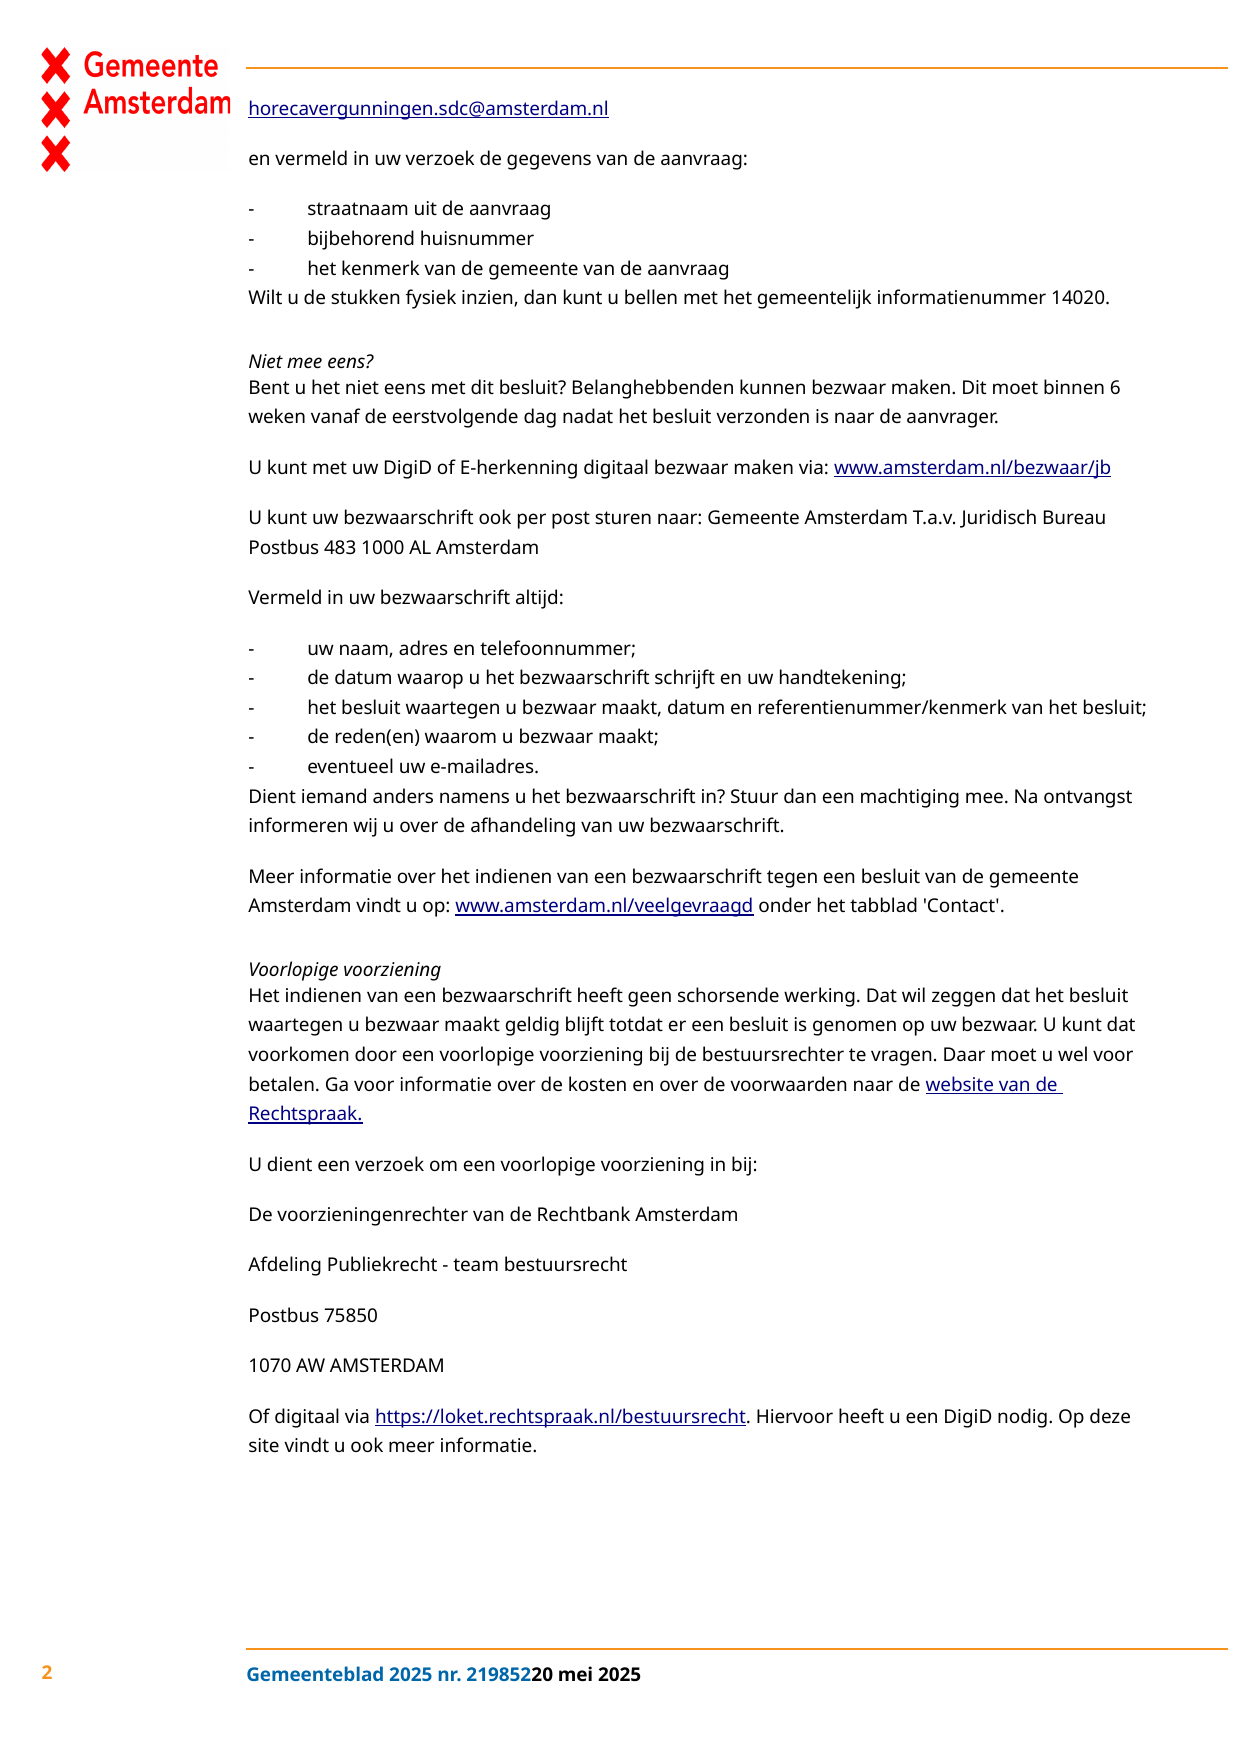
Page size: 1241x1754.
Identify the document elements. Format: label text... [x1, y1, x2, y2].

list straatnaam uit de aanvraag [248, 196, 1152, 221]
text en vermeld in uw verzoek de gegevens van de aanvraag: [248, 145, 1152, 171]
list eventueel uw e-mailadres. [248, 753, 1152, 779]
text Niet mee eens? [248, 348, 1152, 374]
text Wilt u de stukken fysiek inzien, dan kunt u bellen met het gemeentelijk informatienummer 14020. [248, 284, 1152, 310]
text Het indienen van een bezwaarschrift heeft geen schorsende werking. Dat wil zeggen dat het besluit waartegen u bezwaar maakt geldig blijft totdat er een besluit is genomen op uw bezwaar. U kunt dat voorkomen door een voorlopige voorziening bij de bestuursrechter te vragen. Daar moet u wel voor betalen. Ga voor informatie over de kosten en over de voorwaarden naar de website van de Rechtspraak. [248, 982, 1152, 1126]
list uw naam, adres en telefoonnummer; [248, 635, 1152, 661]
list het besluit waartegen u bezwaar maakt, datum en referentienummer/kenmerk van het besluit; [248, 694, 1152, 720]
text Afdeling Publiekrecht - team bestuursrecht [248, 1252, 1152, 1277]
text Of digitaal via https://loket.rechtspraak.nl/bestuursrecht. Hiervoor heeft u een DigiD nodig. Op deze site vindt u ook meer informatie. [248, 1403, 1152, 1458]
text U kunt uw bezwaarschrift ook per post sturen naar: Gemeente Amsterdam T.a.v. Juridisch Bureau Postbus 483 1000 AL Amsterdam [248, 504, 1152, 560]
list de datum waarop u het bezwaarschrift schrijft en uw handtekening; [248, 664, 1152, 690]
text Vermeld in uw bezwaarschrift altijd: [248, 584, 1152, 610]
text Postbus 75850 [248, 1302, 1152, 1328]
text Meer informatie over het indienen van een bezwaarschrift tegen een besluit van de gemeente Amsterdam vindt u op: www.amsterdam.nl/veelgevraagd onder het tabblad 'Contact'. [248, 863, 1152, 918]
picture [41, 47, 231, 172]
list de reden(en) waarom u bezwaar maakt; [248, 724, 1152, 749]
text Voorlopige voorziening [248, 956, 1152, 982]
list bijbehorend huisnummer [248, 225, 1152, 251]
list het kenmerk van de gemeente van de aanvraag [248, 255, 1152, 281]
text Bent u het niet eens met dit besluit? Belanghebbenden kunnen bezwaar maken. Dit moet binnen 6 weken vanaf de eerstvolgende dag nadat het besluit verzonden is naar de aanvrager. [248, 374, 1152, 429]
text U dient een verzoek om een voorlopige voorziening in bij: [248, 1151, 1152, 1177]
text Dient iemand anders namens u het bezwaarschrift in? Stuur dan een machtiging mee. Na ontvangst informeren wij u over de afhandeling van uw bezwaarschrift. [248, 783, 1152, 838]
text 1070 AW AMSTERDAM [248, 1352, 1152, 1378]
text horecavergunningen.sdc@amsterdam.nl [248, 95, 1152, 121]
text U kunt met uw DigiD of E-herkenning digitaal bezwaar maken via: www.amsterdam.nl/bezwaar/jb [248, 454, 1152, 480]
text De voorzieningenrechter van de Rechtbank Amsterdam [248, 1201, 1152, 1227]
